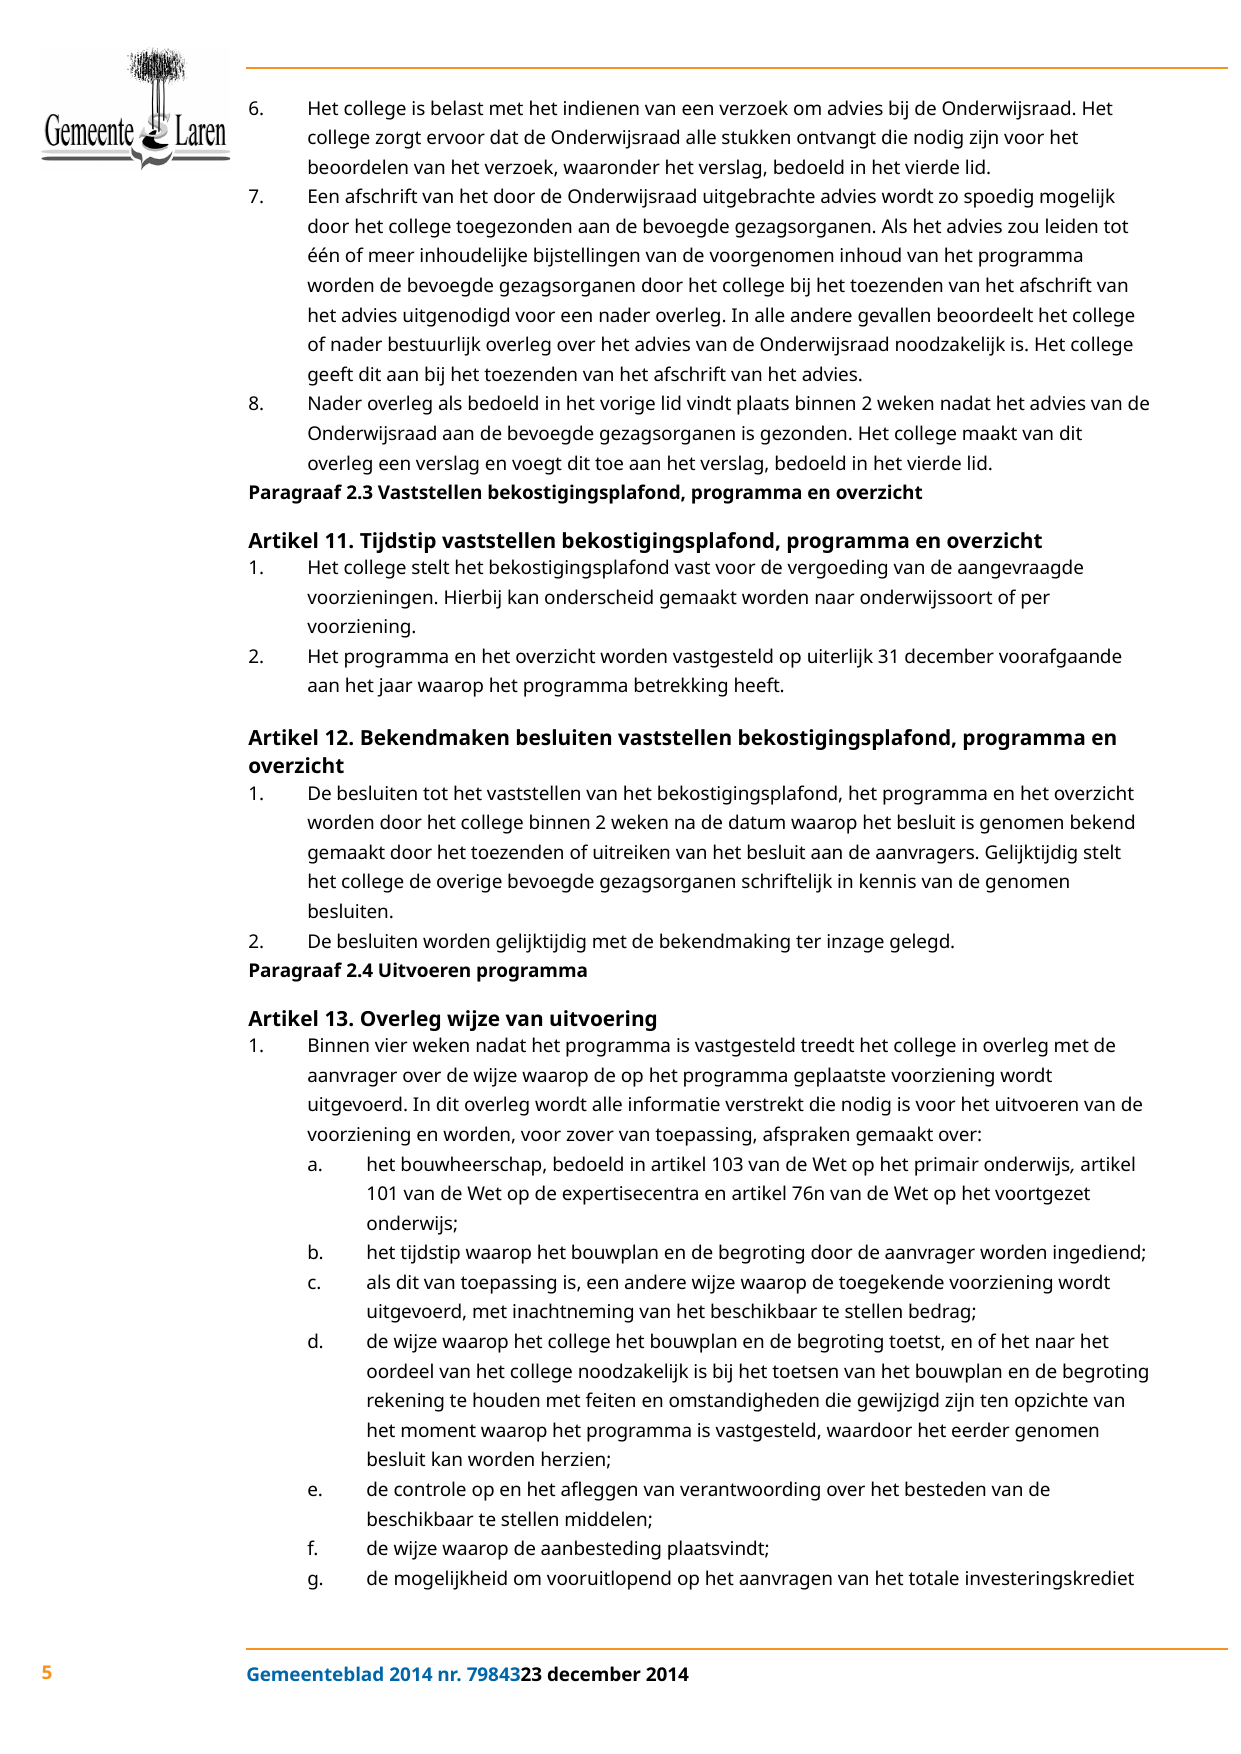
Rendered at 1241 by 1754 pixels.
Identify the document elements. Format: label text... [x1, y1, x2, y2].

list Nader overleg als bedoeld in het vorige lid vindt plaats binnen 2 weken nadat het advies van de Onderwijsraad aan de bevoegde gezagsorganen is gezonden. Het college maakt van dit overleg een verslag en voegt dit toe aan het verslag, bedoeld in het vierde lid. [248, 391, 1152, 476]
list Het college stelt het bekostigingsplafond vast voor de vergoeding van de aangevraagde voorzieningen. Hierbij kan onderscheid gemaakt worden naar onderwijssoort of per voorziening. [248, 554, 1152, 639]
list de mogelijkheid om vooruitlopend op het aanvragen van het totale investeringskrediet [307, 1565, 1152, 1591]
list de wijze waarop de aanbesteding plaatsvindt; [307, 1535, 1152, 1561]
list Het programma en het overzicht worden vastgesteld op uiterlijk 31 december voorafgaande aan het jaar waarop het programma betrekking heeft. [248, 643, 1152, 698]
text Artikel 13. Overleg wijze van uitvoering [248, 1004, 1152, 1032]
text Artikel 12. Bekendmaken besluiten vaststellen bekostigingsplafond, programma en overzicht [248, 723, 1152, 780]
list Het college is belast met het indienen van een verzoek om advies bij de Onderwijsraad. Het college zorgt ervoor dat de Onderwijsraad alle stukken ontvangt die nodig zijn voor het beoordelen van het verzoek, waaronder het verslag, bedoeld in het vierde lid. [248, 95, 1152, 180]
text Paragraaf 2.3 Vaststellen bekostigingsplafond, programma en overzicht [248, 479, 1152, 505]
list het tijdstip waarop het bouwplan en de begroting door de aanvrager worden ingediend; [307, 1239, 1152, 1265]
list Een afschrift van het door de Onderwijsraad uitgebrachte advies wordt zo spoedig mogelijk door het college toegezonden aan de bevoegde gezagsorganen. Als het advies zou leiden tot één of meer inhoudelijke bijstellingen van de voorgenomen inhoud van het programma worden de bevoegde gezagsorganen door het college bij het toezenden van het afschrift van het advies uitgenodigd voor een nader overleg. In alle andere gevallen beoordeelt het college of nader bestuurlijk overleg over het advies van de Onderwijsraad noodzakelijk is. Het college geeft dit aan bij het toezenden van het afschrift van het advies. [248, 183, 1152, 387]
list de wijze waarop het college het bouwplan en de begroting toetst, en of het naar het oordeel van het college noodzakelijk is bij het toetsen van het bouwplan en de begroting rekening te houden met feiten en omstandigheden die gewijzigd zijn ten opzichte van het moment waarop het programma is vastgesteld, waardoor het eerder genomen besluit kan worden herzien; [307, 1328, 1152, 1472]
list de controle op en het afleggen van verantwoording over het besteden van de beschikbaar te stellen middelen; [307, 1476, 1152, 1532]
list De besluiten worden gelijktijdig met de bekendmaking ter inzage gelegd. [248, 928, 1152, 954]
picture [41, 47, 231, 172]
list Binnen vier weken nadat het programma is vastgesteld treedt het college in overleg met de aanvrager over de wijze waarop de op het programma geplaatste voorziening wordt uitgevoerd. In dit overleg wordt alle informatie verstrekt die nodig is voor het uitvoeren van de voorziening en worden, voor zover van toepassing, afspraken gemaakt over: [248, 1032, 1152, 1147]
text Artikel 11. Tijdstip vaststellen bekostigingsplafond, programma en overzicht [248, 526, 1152, 554]
list het bouwheerschap, bedoeld in artikel 103 van de Wet op het primair onderwijs, artikel 101 van de Wet op de expertisecentra en artikel 76n van de Wet op het voortgezet onderwijs; [307, 1151, 1152, 1236]
list De besluiten tot het vaststellen van het bekostigingsplafond, het programma en het overzicht worden door het college binnen 2 weken na de datum waarop het besluit is genomen bekend gemaakt door het toezenden of uitreiken van het besluit aan de aanvragers. Gelijktijdig stelt het college de overige bevoegde gezagsorganen schriftelijk in kennis van de genomen besluiten. [248, 780, 1152, 924]
list als dit van toepassing is, een andere wijze waarop de toegekende voorziening wordt uitgevoerd, met inachtneming van het beschikbaar te stellen bedrag; [307, 1269, 1152, 1324]
text Paragraaf 2.4 Uitvoeren programma [248, 957, 1152, 983]
